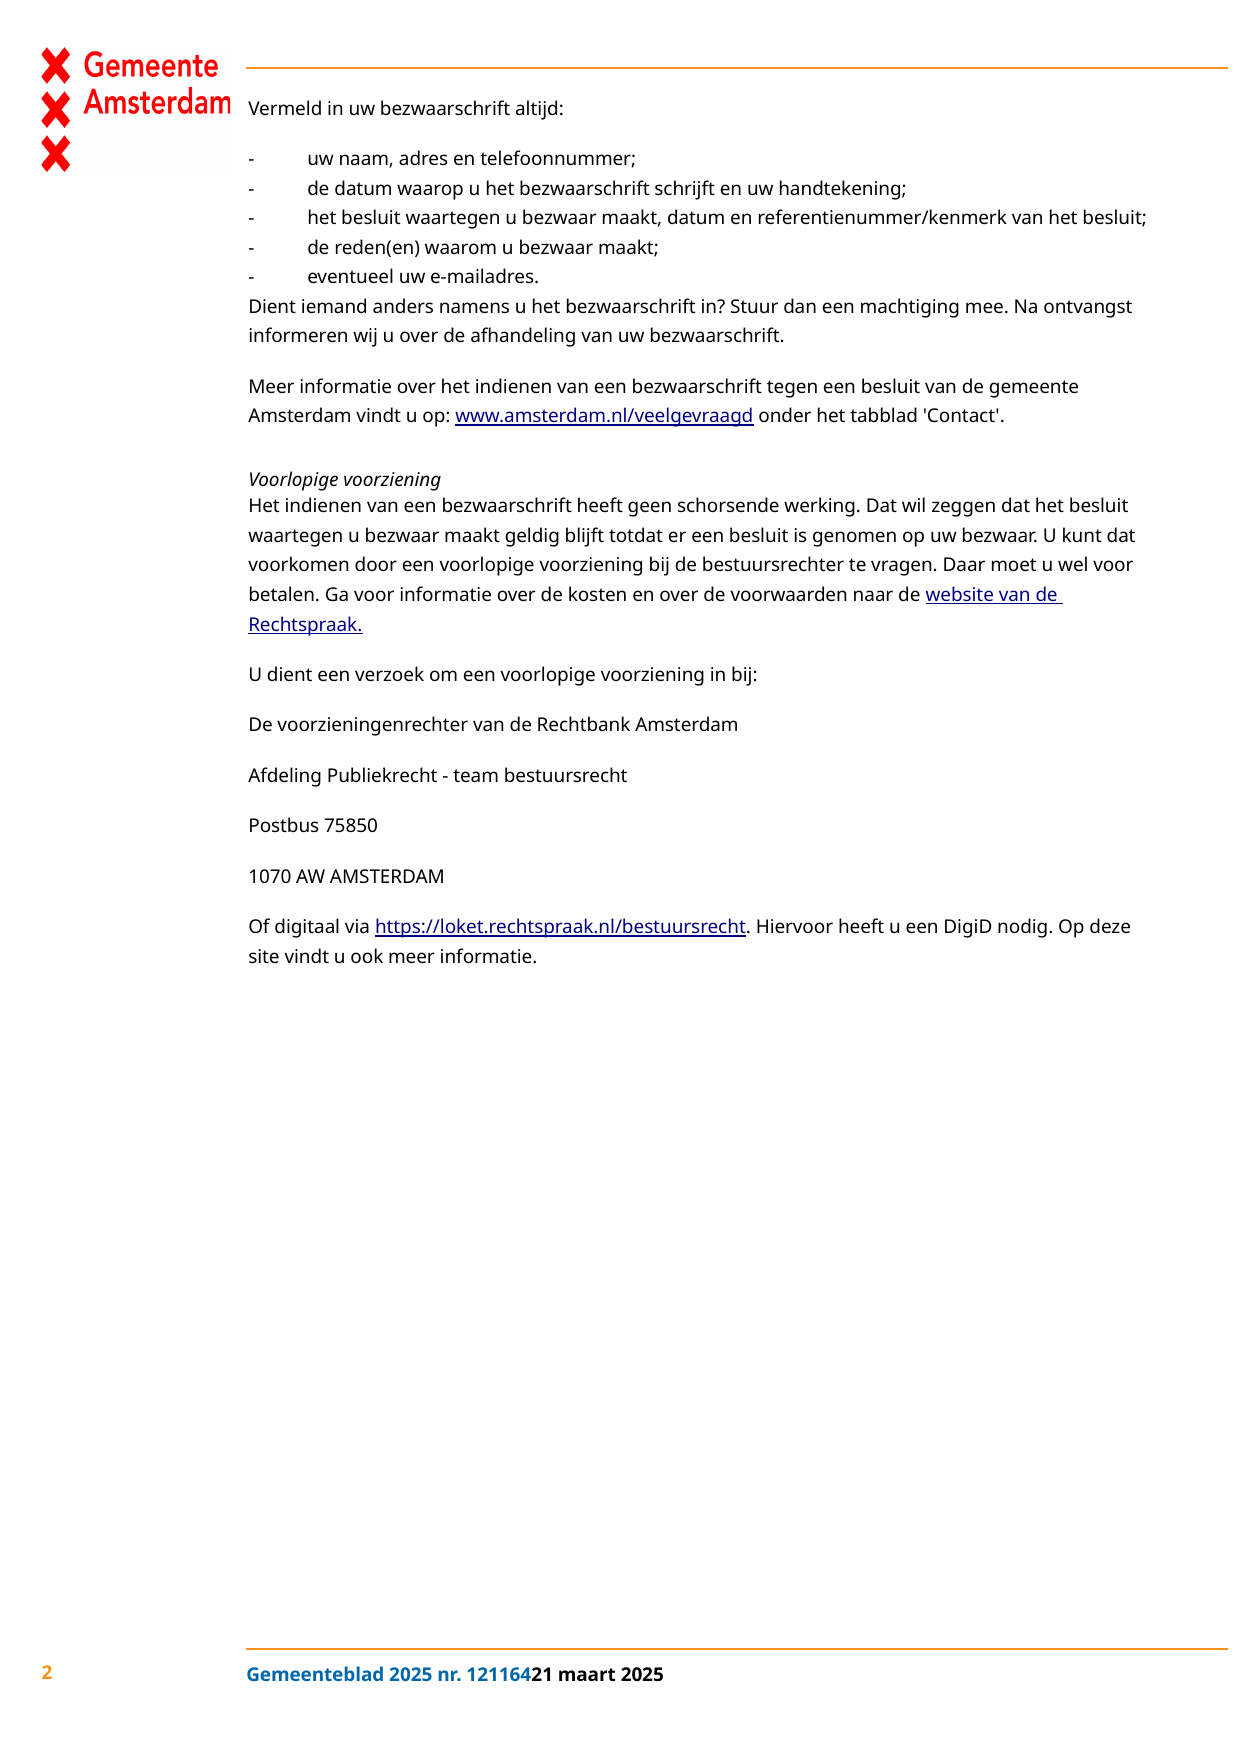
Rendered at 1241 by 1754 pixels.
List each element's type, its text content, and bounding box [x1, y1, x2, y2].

text Dient iemand anders namens u het bezwaarschrift in? Stuur dan een machtiging mee. Na ontvangst informeren wij u over de afhandeling van uw bezwaarschrift. [248, 293, 1152, 348]
text Het indienen van een bezwaarschrift heeft geen schorsende werking. Dat wil zeggen dat het besluit waartegen u bezwaar maakt geldig blijft totdat er een besluit is genomen op uw bezwaar. U kunt dat voorkomen door een voorlopige voorziening bij de bestuursrechter te vragen. Daar moet u wel voor betalen. Ga voor informatie over de kosten en over de voorwaarden naar de website van de Rechtspraak. [248, 492, 1152, 636]
text Afdeling Publiekrecht - team bestuursrecht [248, 762, 1152, 788]
text De voorzieningenrechter van de Rechtbank Amsterdam [248, 712, 1152, 737]
text Vermeld in uw bezwaarschrift altijd: [248, 95, 1152, 121]
text Postbus 75850 [248, 812, 1152, 838]
text Of digitaal via https://loket.rechtspraak.nl/bestuursrecht. Hiervoor heeft u een DigiD nodig. Op deze site vindt u ook meer informatie. [248, 913, 1152, 968]
list het besluit waartegen u bezwaar maakt, datum en referentienummer/kenmerk van het besluit; [248, 204, 1152, 230]
list uw naam, adres en telefoonnummer; [248, 145, 1152, 171]
list de datum waarop u het bezwaarschrift schrijft en uw handtekening; [248, 175, 1152, 201]
text Voorlopige voorziening [248, 467, 1152, 492]
text U dient een verzoek om een voorlopige voorziening in bij: [248, 661, 1152, 687]
text Meer informatie over het indienen van een bezwaarschrift tegen een besluit van de gemeente Amsterdam vindt u op: www.amsterdam.nl/veelgevraagd onder het tabblad 'Contact'. [248, 373, 1152, 428]
text 1070 AW AMSTERDAM [248, 863, 1152, 888]
list de reden(en) waarom u bezwaar maakt; [248, 234, 1152, 260]
picture [41, 47, 231, 172]
list eventueel uw e-mailadres. [248, 263, 1152, 289]
